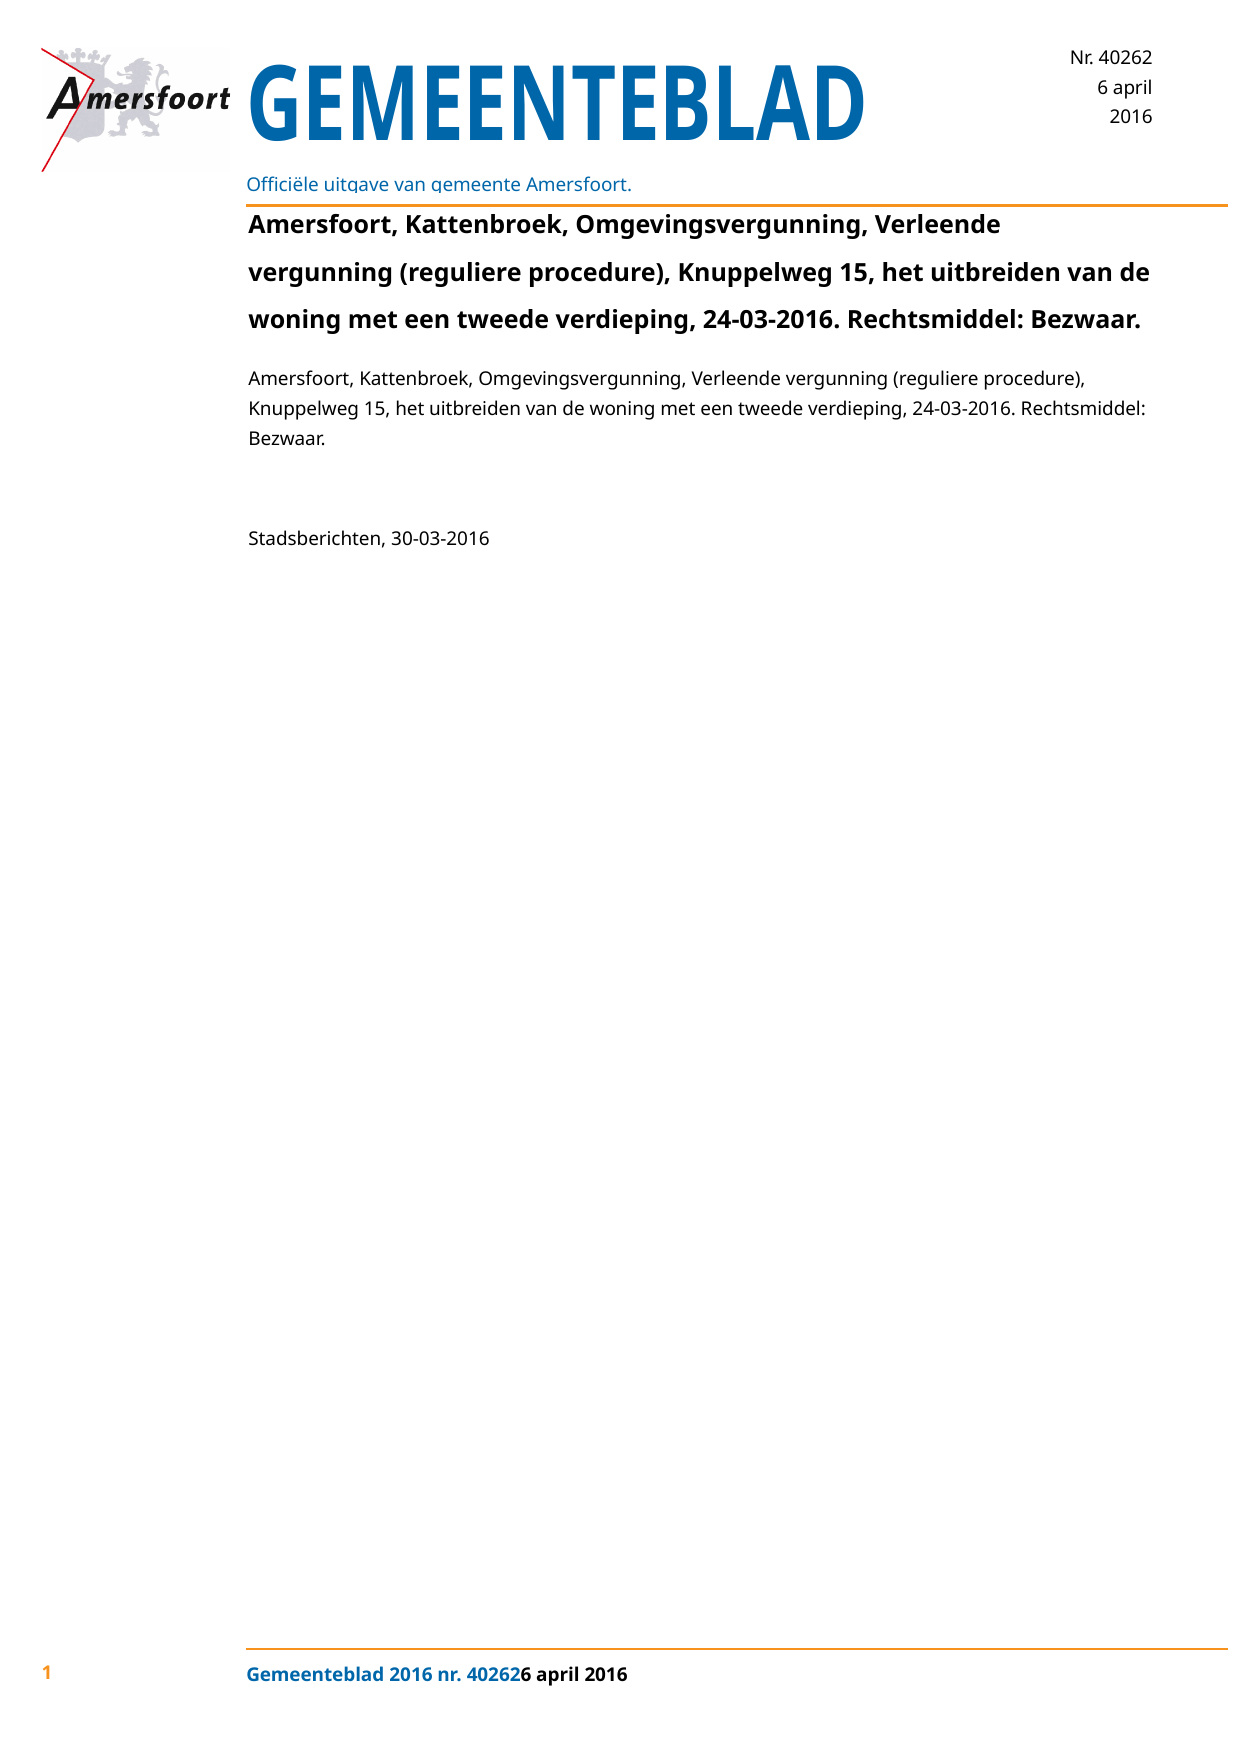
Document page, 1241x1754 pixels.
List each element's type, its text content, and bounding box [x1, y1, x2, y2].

picture [41, 47, 231, 172]
text Stadsberichten, 30-03-2016 [248, 526, 1152, 551]
text Amersfoort, Kattenbroek, Omgevingsvergunning, Verleende vergunning (reguliere procedure), Knuppelweg 15, het uitbreiden van de woning met een tweede verdieping, 24-03-2016. Rechtsmiddel: Bezwaar. [248, 207, 1152, 336]
text Amersfoort, Kattenbroek, Omgevingsvergunning, Verleende vergunning (reguliere procedure), Knuppelweg 15, het uitbreiden van de woning met een tweede verdieping, 24-03-2016. Rechtsmiddel: Bezwaar. [248, 366, 1152, 450]
